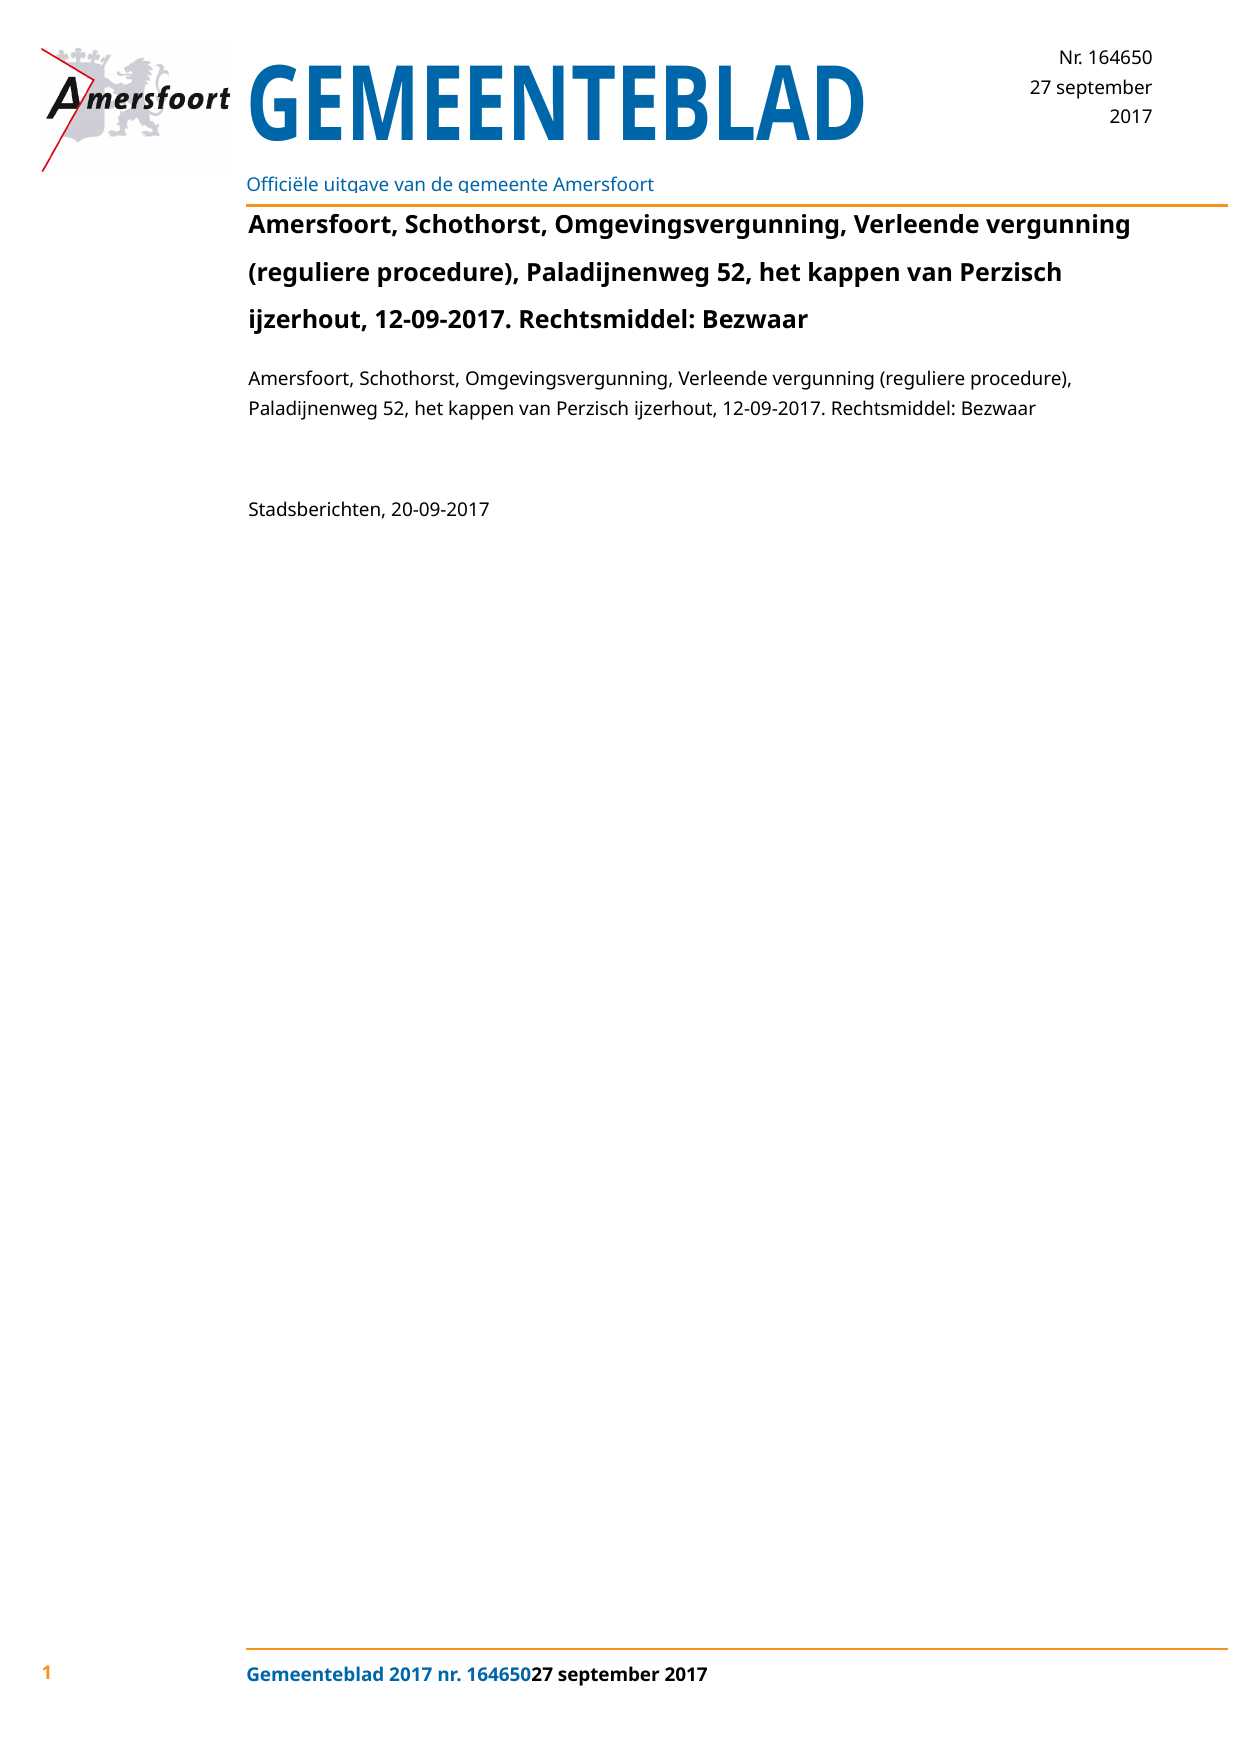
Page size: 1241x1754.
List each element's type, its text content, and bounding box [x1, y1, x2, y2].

text Amersfoort, Schothorst, Omgevingsvergunning, Verleende vergunning (reguliere procedure), Paladijnenweg 52, het kappen van Perzisch ijzerhout, 12-09-2017. Rechtsmiddel: Bezwaar [248, 207, 1152, 336]
picture [41, 47, 231, 172]
text Amersfoort, Schothorst, Omgevingsvergunning, Verleende vergunning (reguliere procedure), Paladijnenweg 52, het kappen van Perzisch ijzerhout, 12-09-2017. Rechtsmiddel: Bezwaar [248, 366, 1152, 421]
text Stadsberichten, 20-09-2017 [248, 496, 1152, 522]
